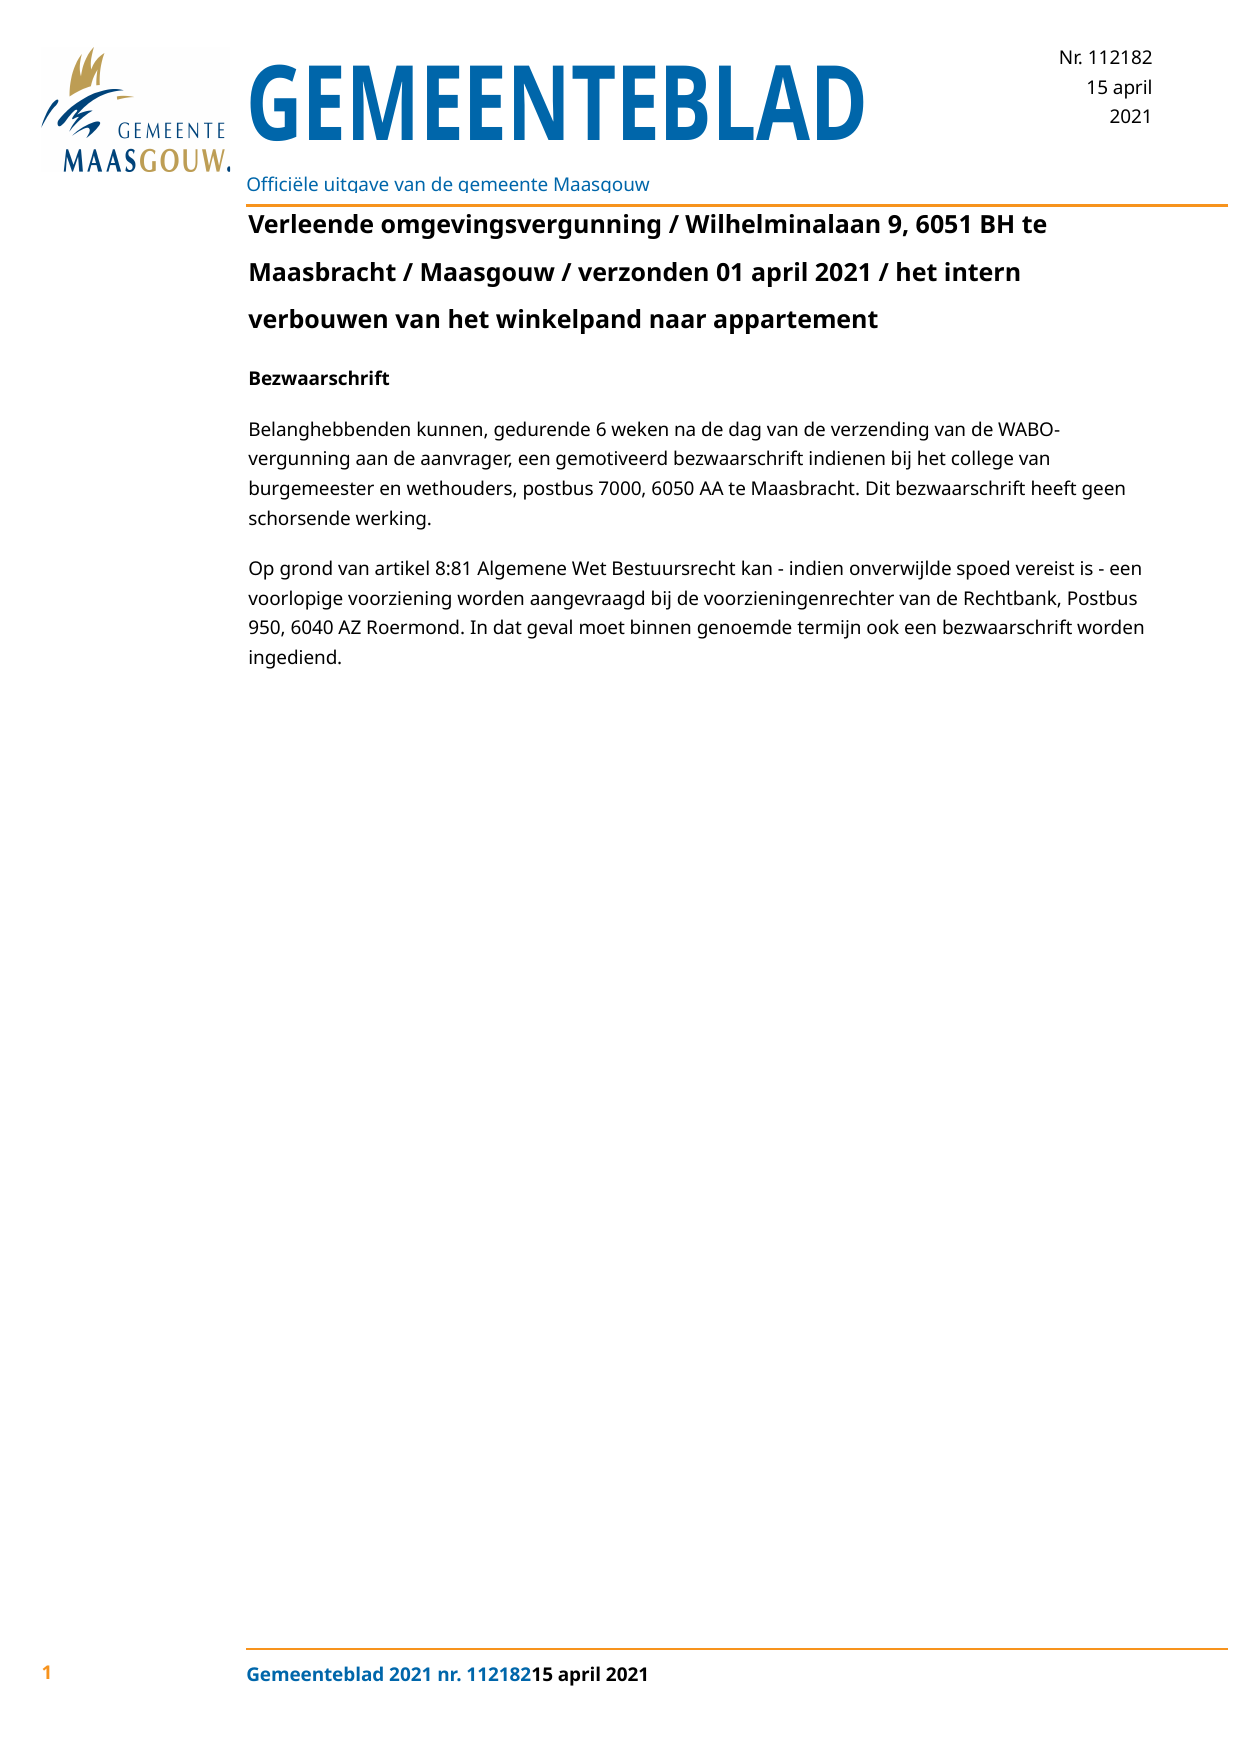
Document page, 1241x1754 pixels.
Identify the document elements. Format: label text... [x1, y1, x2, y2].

text Belanghebbenden kunnen, gedurende 6 weken na de dag van de verzending van de WABO-vergunning aan de aanvrager, een gemotiveerd bezwaarschrift indienen bij het college van burgemeester en wethouders, postbus 7000, 6050 AA te Maasbracht. Dit bezwaarschrift heeft geen schorsende werking. [248, 416, 1152, 530]
text Op grond van artikel 8:81 Algemene Wet Bestuursrecht kan - indien onverwijlde spoed vereist is - een voorlopige voorziening worden aangevraagd bij de voorzieningenrechter van de Rechtbank, Postbus 950, 6040 AZ Roermond. In dat geval moet binnen genoemde termijn ook een bezwaarschrift worden ingediend. [248, 555, 1152, 669]
picture [41, 47, 231, 172]
text Bezwaarschrift [248, 366, 1152, 391]
text Verleende omgevingsvergunning / Wilhelminalaan 9, 6051 BH te Maasbracht / Maasgouw / verzonden 01 april 2021 / het intern verbouwen van het winkelpand naar appartement [248, 207, 1152, 336]
